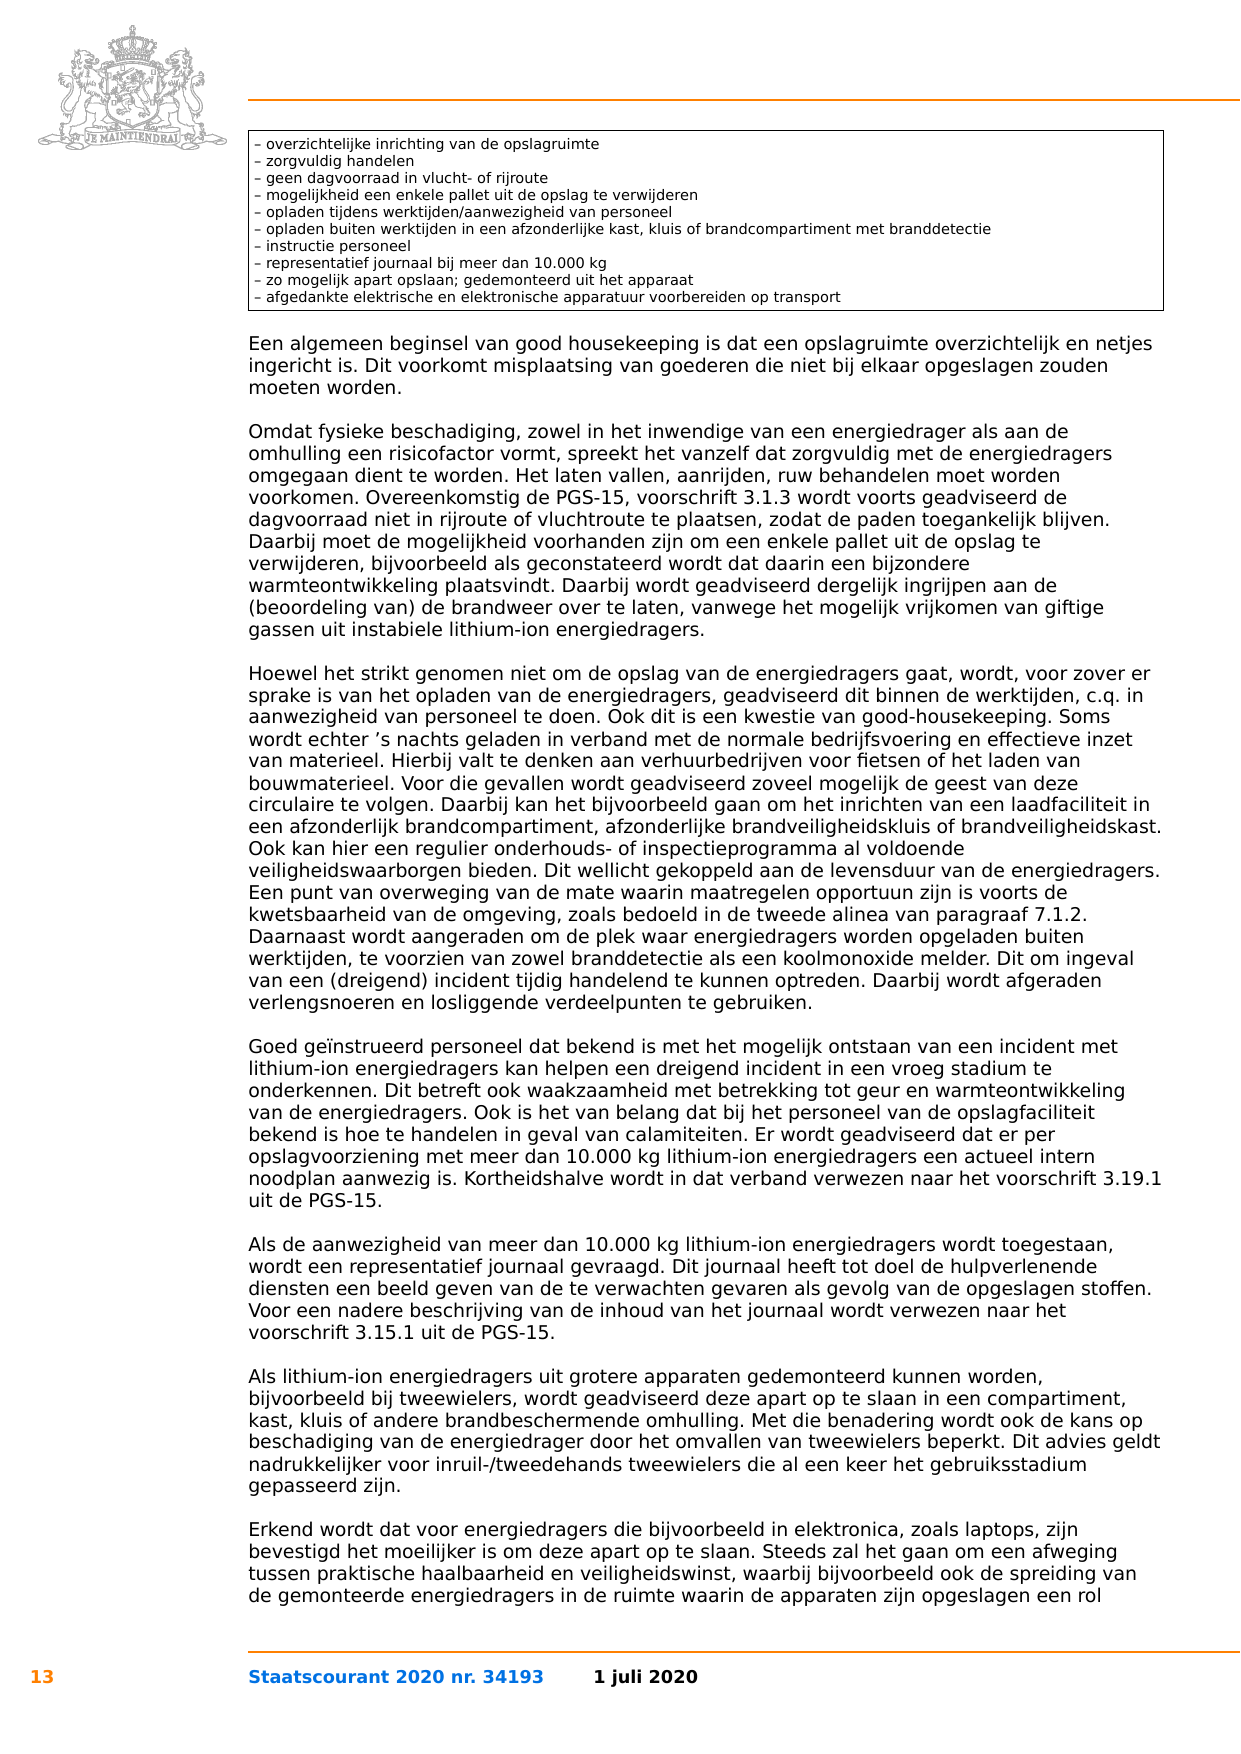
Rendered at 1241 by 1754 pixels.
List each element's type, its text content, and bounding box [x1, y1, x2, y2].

text Als de aanwezigheid van meer dan 10.000 kg lithium-ion energiedragers wordt toegestaan, wordt een representatief journaal gevraagd. Dit journaal heeft tot doel de hulpverlenende diensten een beeld geven van de te verwachten gevaren als gevolg van de opgeslagen stoffen. Voor een nadere beschrijving van de inhoud van het journaal wordt verwezen naar het voorschrift 3.15.1 uit de PGS-15. [248, 1234, 1163, 1344]
text Een algemeen beginsel van good housekeeping is dat een opslagruimte overzichtelijk en netjes ingericht is. Dit voorkomt misplaatsing van goederen die niet bij elkaar opgeslagen zouden moeten worden. [248, 333, 1163, 399]
text Als lithium-ion energiedragers uit grotere apparaten gedemonteerd kunnen worden, bijvoorbeeld bij tweewielers, wordt geadviseerd deze apart op te slaan in een compartiment, kast, kluis of andere brandbeschermende omhulling. Met die benadering wordt ook de kans op beschadiging van de energiedrager door het omvallen van tweewielers beperkt. Dit advies geldt nadrukkelijker voor inruil-/tweedehands tweewielers die al een keer het gebruiksstadium gepasseerd zijn. [248, 1366, 1163, 1497]
text Omdat fysieke beschadiging, zowel in het inwendige van een energiedrager als aan de omhulling een risicofactor vormt, spreekt het vanzelf dat zorgvuldig met de energiedragers omgegaan dient te worden. Het laten vallen, aanrijden, ruw behandelen moet worden voorkomen. Overeenkomstig de PGS-15, voorschrift 3.1.3 wordt voorts geadviseerd de dagvoorraad niet in rijroute of vluchtroute te plaatsen, zodat de paden toegankelijk blijven. Daarbij moet de mogelijkheid voorhanden zijn om een enkele pallet uit de opslag te verwijderen, bijvoorbeeld als geconstateerd wordt dat daarin een bijzondere warmteontwikkeling plaatsvindt. Daarbij wordt geadviseerd dergelijk ingrijpen aan de (beoordeling van) de brandweer over te laten, vanwege het mogelijk vrijkomen van giftige gassen uit instabiele lithium-ion energiedragers. [248, 421, 1163, 641]
picture [38, 25, 227, 150]
text Goed geïnstrueerd personeel dat bekend is met het mogelijk ontstaan van een incident met lithium-ion energiedragers kan helpen een dreigend incident in een vroeg stadium te onderkennen. Dit betreft ook waakzaamheid met betrekking tot geur en warmteontwikkeling van de energiedragers. Ook is het van belang dat bij het personeel van de opslagfaciliteit bekend is hoe te handelen in geval van calamiteiten. Er wordt geadviseerd dat er per opslagvoorziening met meer dan 10.000 kg lithium-ion energiedragers een actueel intern noodplan aanwezig is. Kortheidshalve wordt in dat verband verwezen naar het voorschrift 3.19.1 uit de PGS-15. [248, 1036, 1163, 1212]
text Erkend wordt dat voor energiedragers die bijvoorbeeld in elektronica, zoals laptops, zijn bevestigd het moeilijker is om deze apart op te slaan. Steeds zal het gaan om een afweging tussen praktische haalbaarheid en veiligheidswinst, waarbij bijvoorbeeld ook de spreiding van de gemonteerde energiedragers in de ruimte waarin de apparaten zijn opgeslagen een rol [248, 1519, 1163, 1607]
text Hoewel het strikt genomen niet om de opslag van de energiedragers gaat, wordt, voor zover er sprake is van het opladen van de energiedragers, geadviseerd dit binnen de werktijden, c.q. in aanwezigheid van personeel te doen. Ook dit is een kwestie van good-housekeeping. Soms wordt echter ’s nachts geladen in verband met de normale bedrijfsvoering en effectieve inzet van materieel. Hierbij valt te denken aan verhuurbedrijven voor fietsen of het laden van bouwmaterieel. Voor die gevallen wordt geadviseerd zoveel mogelijk de geest van deze circulaire te volgen. Daarbij kan het bijvoorbeeld gaan om het inrichten van een laadfaciliteit in een afzonderlijk brandcompartiment, afzonderlijke brandveiligheidskluis of brandveiligheidskast. Ook kan hier een regulier onderhouds- of inspectieprogramma al voldoende veiligheidswaarborgen bieden. Dit wellicht gekoppeld aan de levensduur van de energiedragers. Een punt van overweging van de mate waarin maatregelen opportuun zijn is voorts de kwetsbaarheid van de omgeving, zoals bedoeld in de tweede alinea van paragraaf 7.1.2. Daarnaast wordt aangeraden om de plek waar energiedragers worden opgeladen buiten werktijden, te voorzien van zowel branddetectie als een koolmonoxide melder. Dit om ingeval van een (dreigend) incident tijdig handelend te kunnen optreden. Daarbij wordt afgeraden verlengsnoeren en losliggende verdeelpunten te gebruiken. [248, 662, 1163, 1014]
table_header – overzichtelijke inrichting van de opslagruimte – zorgvuldig handelen – geen dagvoorraad in vlucht- of rijroute – mogelijkheid een enkele pallet uit de opslag te verwijderen – opladen tijdens werktijden/aanwezigheid van personeel – opladen buiten werktijden in een afzonderlijke kast, kluis of brandcompartiment met branddetectie – instructie personeel – representatief journaal bij meer dan 10.000 kg – zo mogelijk apart opslaan; gedemonteerd uit het apparaat – afgedankte elektrische en elektronische apparatuur voorbereiden op transport [249, 131, 1163, 310]
